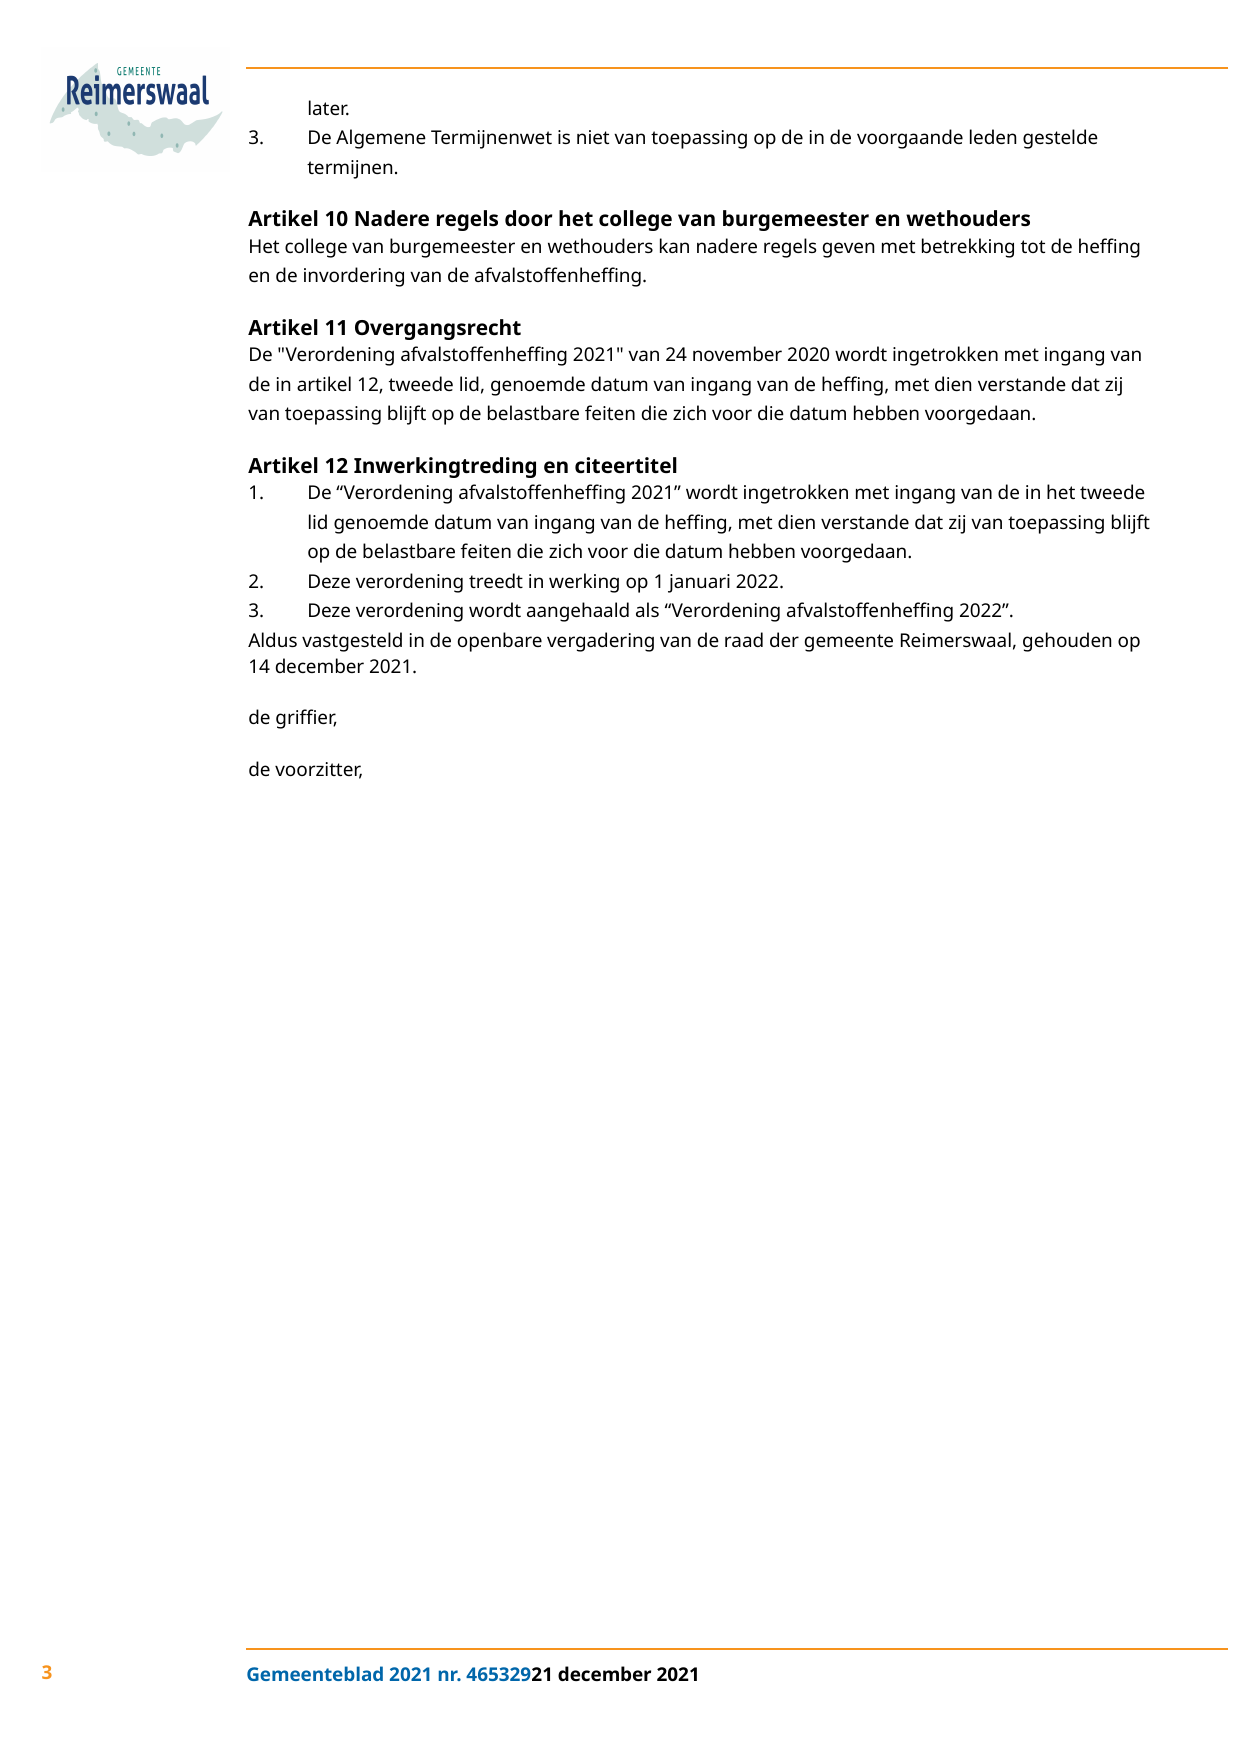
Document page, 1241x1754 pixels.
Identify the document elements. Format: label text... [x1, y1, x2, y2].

text Artikel 11 Overgangsrecht [248, 313, 1152, 341]
text Aldus vastgesteld in de openbare vergadering van de raad der gemeente Reimerswaal, gehouden op 14 december 2021. [248, 627, 1152, 679]
text Artikel 12 Inwerkingtreding en citeertitel [248, 451, 1152, 479]
list later. [248, 95, 1152, 121]
list Deze verordening wordt aangehaald als “Verordening afvalstoffenheffing 2022”. [248, 598, 1152, 623]
text de voorzitter, [248, 756, 1152, 782]
text Het college van burgemeester en wethouders kan nadere regels geven met betrekking tot de heffing en de invordering van de afvalstoffenheffing. [248, 233, 1152, 288]
picture [41, 47, 231, 172]
text De "Verordening afvalstoffenheffing 2021" van 24 november 2020 wordt ingetrokken met ingang van de in artikel 12, tweede lid, genoemde datum van ingang van de heffing, met dien verstande dat zij van toepassing blijft op de belastbare feiten die zich voor die datum hebben voorgedaan. [248, 341, 1152, 426]
list Deze verordening treedt in werking op 1 januari 2022. [248, 568, 1152, 594]
text Artikel 10 Nadere regels door het college van burgemeester en wethouders [248, 204, 1152, 233]
text de griffier, [248, 704, 1152, 730]
list De Algemene Termijnenwet is niet van toepassing op de in de voorgaande leden gestelde termijnen. [248, 124, 1152, 180]
list De “Verordening afvalstoffenheffing 2021” wordt ingetrokken met ingang van de in het tweede lid genoemde datum van ingang van de heffing, met dien verstande dat zij van toepassing blijft op de belastbare feiten die zich voor die datum hebben voorgedaan. [248, 479, 1152, 564]
